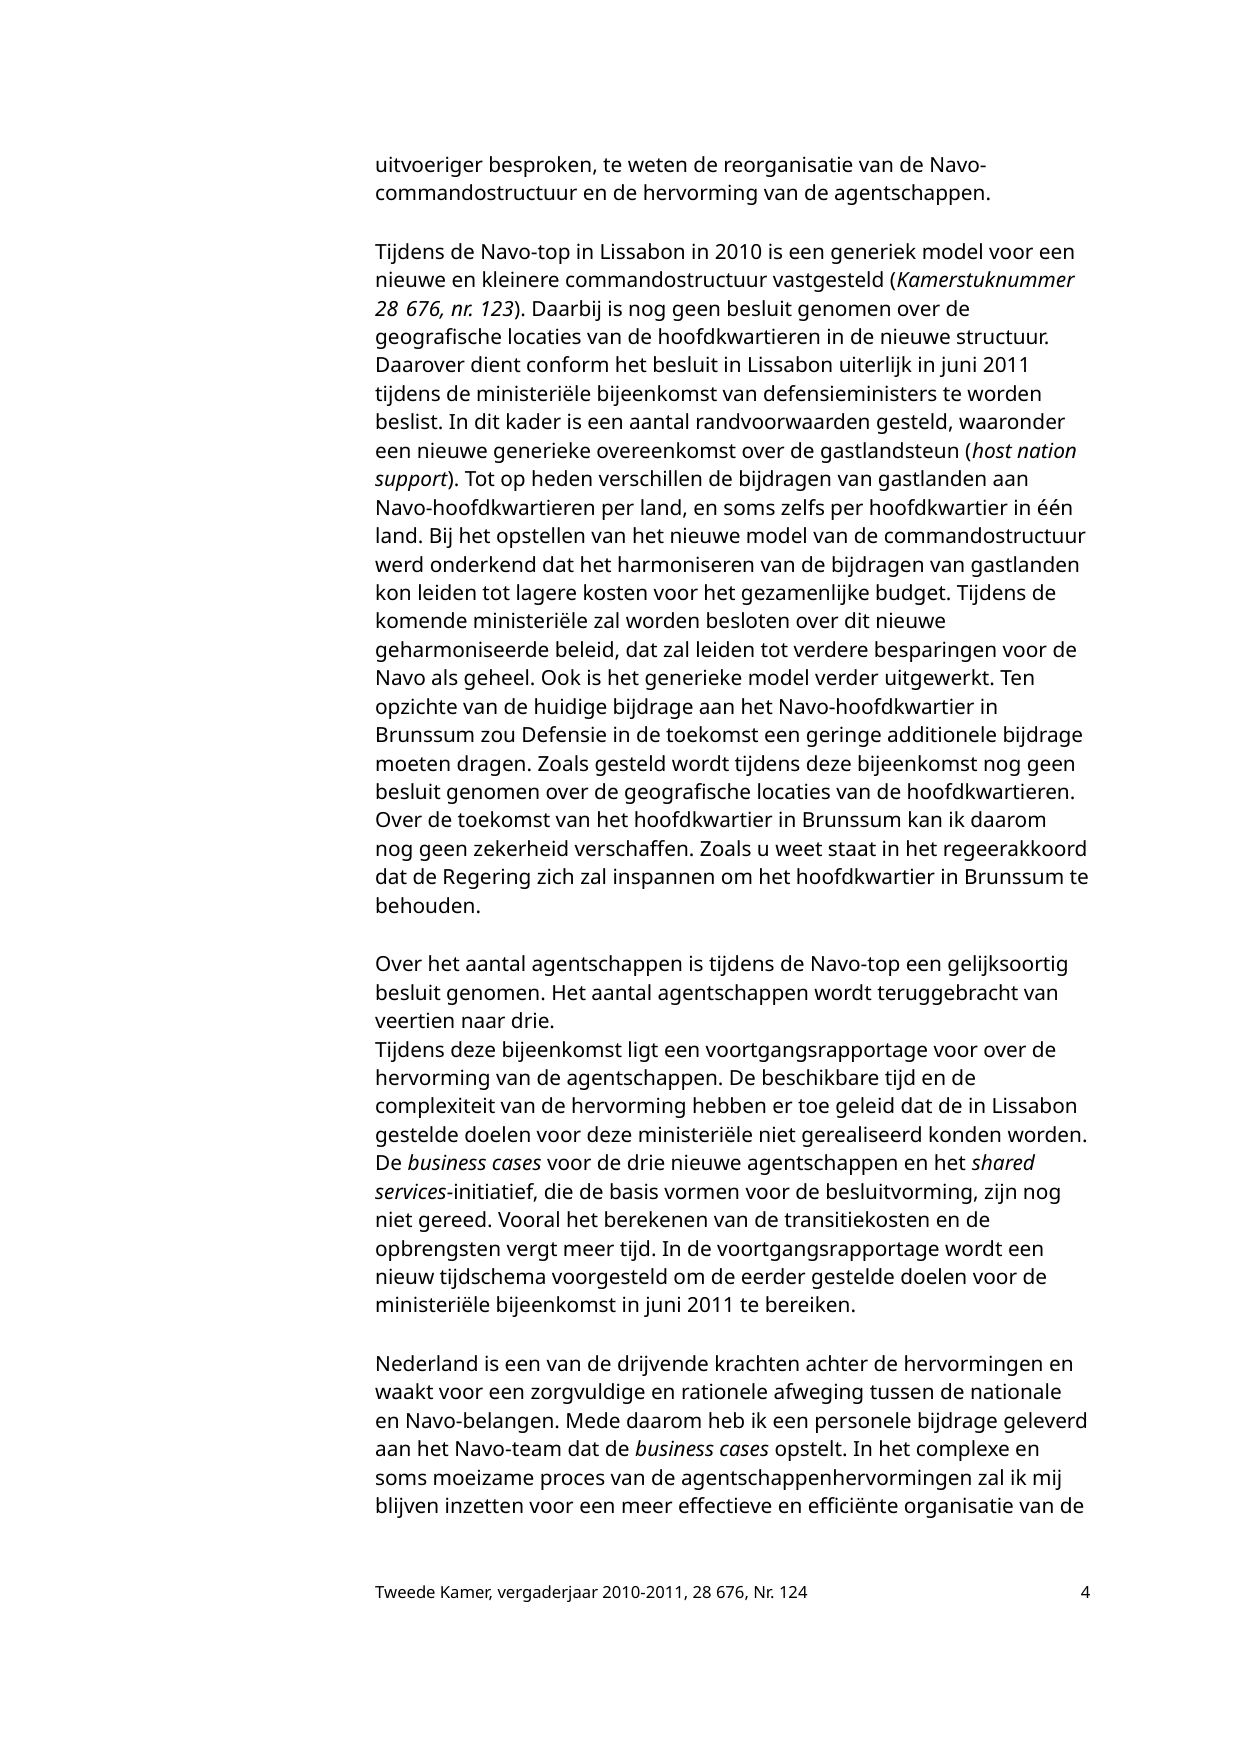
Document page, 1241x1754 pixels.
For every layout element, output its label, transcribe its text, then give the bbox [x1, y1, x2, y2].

text Tijdens deze bijeenkomst ligt een voortgangsrapportage voor over de hervorming van de agentschappen. De beschikbare tijd en de complexiteit van de hervorming hebben er toe geleid dat de in Lissabon gestelde doelen voor deze ministeriële niet gerealiseerd konden worden. De business cases voor de drie nieuwe agentschappen en het shared services-initiatief, die de basis vormen voor de besluitvorming, zijn nog niet gereed. Vooral het berekenen van de transitiekosten en de opbrengsten vergt meer tijd. In de voortgangsrapportage wordt een nieuw tijdschema voorgesteld om de eerder gestelde doelen voor de ministeriële bijeenkomst in juni 2011 te bereiken. [375, 1035, 1090, 1319]
text Tijdens de Navo-top in Lissabon in 2010 is een generiek model voor een nieuwe en kleinere commandostructuur vastgesteld (Kamerstuknummer 28 676, nr. 123). Daarbij is nog geen besluit genomen over de geografische locaties van de hoofdkwartieren in de nieuwe structuur. Daarover dient conform het besluit in Lissabon uiterlijk in juni 2011 tijdens de ministeriële bijeenkomst van defensieministers te worden beslist. In dit kader is een aantal randvoorwaarden gesteld, waaronder een nieuwe generieke overeenkomst over de gastlandsteun (host nation support). Tot op heden verschillen de bijdragen van gastlanden aan Navo-hoofdkwartieren per land, en soms zelfs per hoofdkwartier in één land. Bij het opstellen van het nieuwe model van de commandostructuur werd onderkend dat het harmoniseren van de bijdragen van gastlanden kon leiden tot lagere kosten voor het gezamenlijke budget. Tijdens de komende ministeriële zal worden besloten over dit nieuwe geharmoniseerde beleid, dat zal leiden tot verdere besparingen voor de Navo als geheel. Ook is het generieke model verder uitgewerkt. Ten opzichte van de huidige bijdrage aan het Navo-hoofdkwartier in Brunssum zou Defensie in de toekomst een geringe additionele bijdrage moeten dragen. Zoals gesteld wordt tijdens deze bijeenkomst nog geen besluit genomen over de geografische locaties van de hoofdkwartieren. Over de toekomst van het hoofdkwartier in Brunssum kan ik daarom nog geen zekerheid verschaffen. Zoals u weet staat in het regeerakkoord dat de Regering zich zal inspannen om het hoofdkwartier in Brunssum te behouden. [375, 237, 1090, 919]
text Over het aantal agentschappen is tijdens de Navo-top een gelijksoortig besluit genomen. Het aantal agentschappen wordt teruggebracht van veertien naar drie. [375, 949, 1090, 1035]
text uitvoeriger besproken, te weten de reorganisatie van de Navo-commandostructuur en de hervorming van de agentschappen. [375, 150, 1090, 207]
text Nederland is een van de drijvende krachten achter de hervormingen en waakt voor een zorgvuldige en rationele afweging tussen de nationale en Navo-belangen. Mede daarom heb ik een personele bijdrage geleverd aan het Navo-team dat de business cases opstelt. In het complexe en soms moeizame proces van de agentschappenhervormingen zal ik mij blijven inzetten voor een meer effectieve en efficiënte organisatie van de [375, 1349, 1090, 1520]
